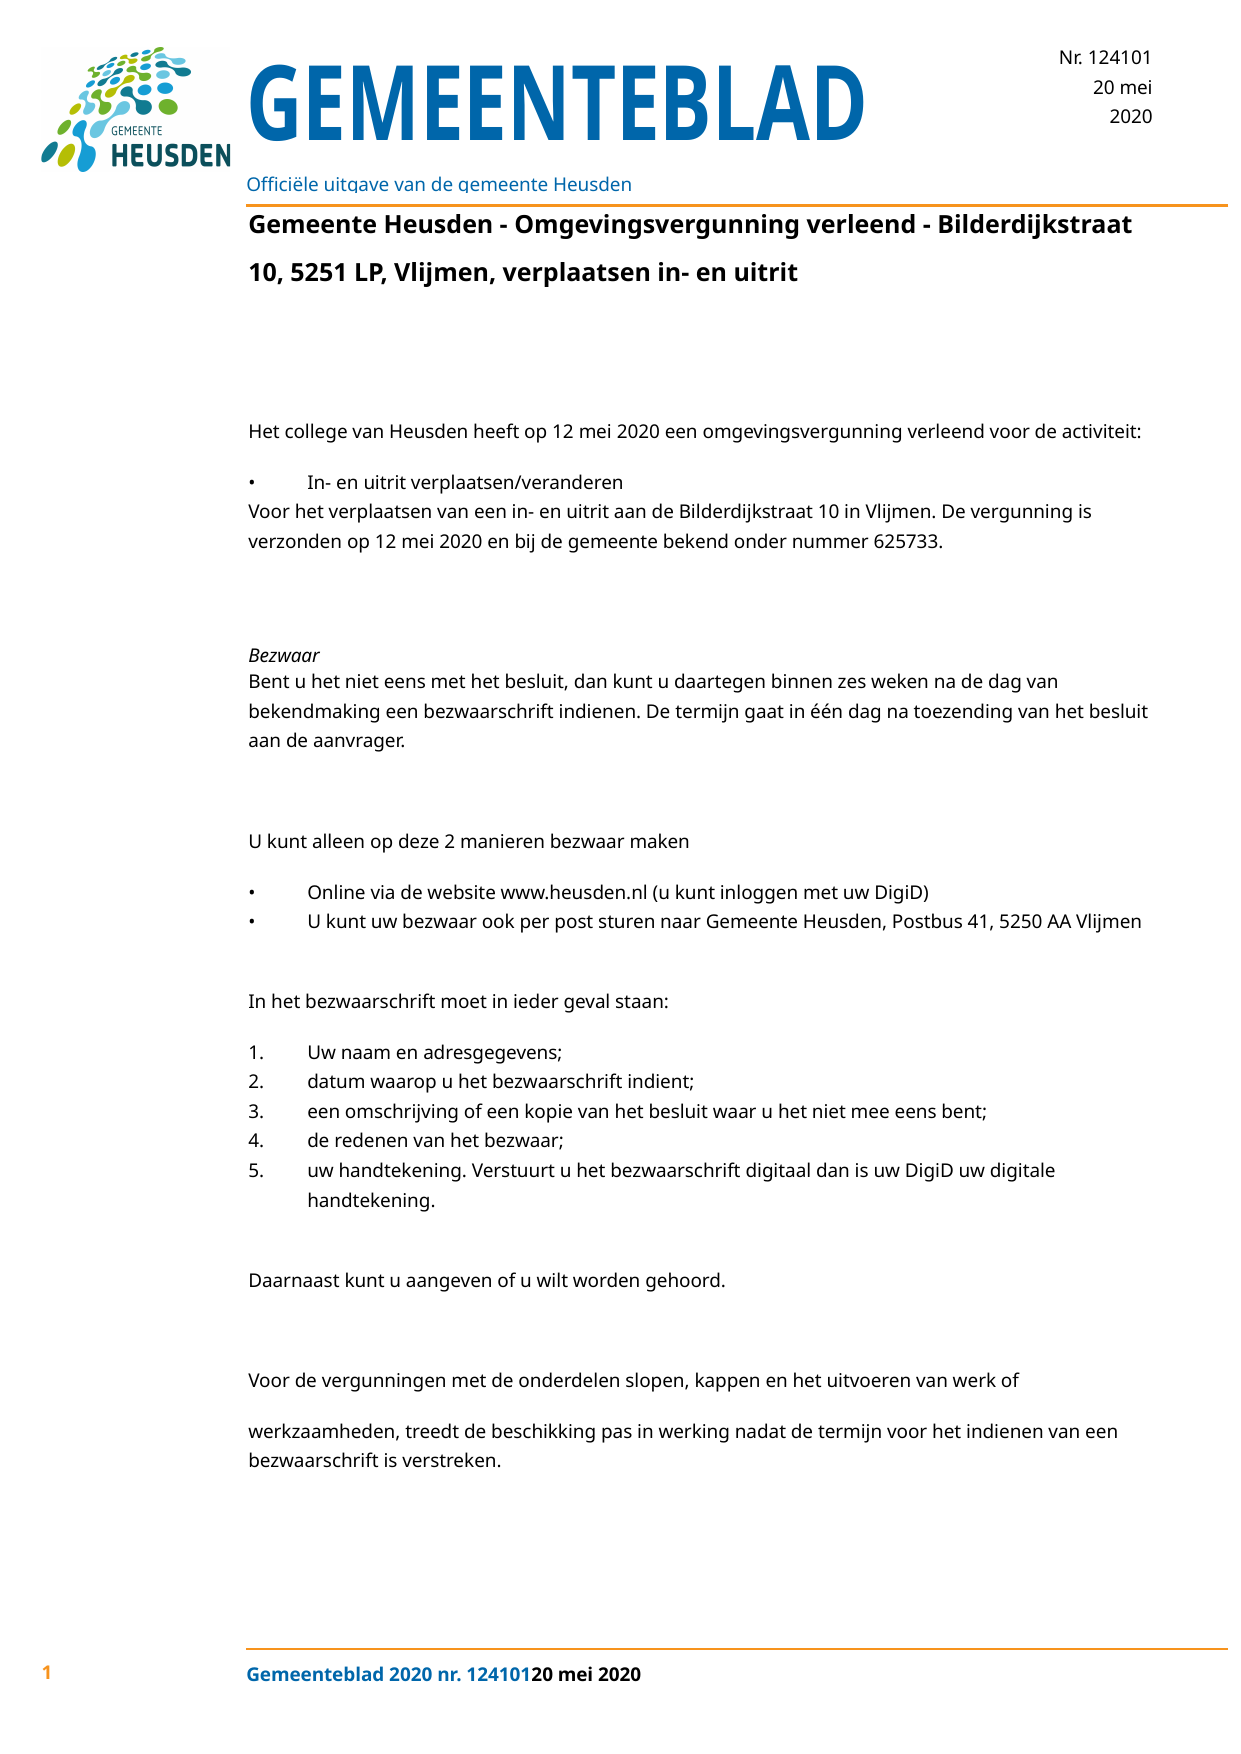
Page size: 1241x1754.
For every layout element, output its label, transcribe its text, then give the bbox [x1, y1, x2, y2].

text Gemeente Heusden - Omgevingsvergunning verleend - Bilderdijkstraat 10, 5251 LP, Vlijmen, verplaatsen in- en uitrit [248, 207, 1152, 288]
text Bent u het niet eens met het besluit, dan kunt u daartegen binnen zes weken na de dag van bekendmaking een bezwaarschrift indienen. De termijn gaat in één dag na toezending van het besluit aan de aanvrager. [248, 668, 1152, 753]
list Online via de website www.heusden.nl (u kunt inloggen met uw DigiD) [248, 879, 1152, 904]
text Voor de vergunningen met de onderdelen slopen, kappen en het uitvoeren van werk of [248, 1368, 1152, 1393]
text werkzaamheden, treedt de beschikking pas in werking nadat de termijn voor het indienen van een bezwaarschrift is verstreken. [248, 1418, 1152, 1473]
text U kunt alleen op deze 2 manieren bezwaar maken [248, 828, 1152, 854]
text Daarnaast kunt u aangeven of u wilt worden gehoord. [248, 1267, 1152, 1292]
picture [41, 47, 231, 172]
text Voor het verplaatsen van een in- en uitrit aan de Bilderdijkstraat 10 in Vlijmen. De vergunning is verzonden op 12 mei 2020 en bij de gemeente bekend onder nummer 625733. [248, 499, 1152, 554]
list de redenen van het bezwaar; [248, 1128, 1152, 1153]
list een omschrijving of een kopie van het besluit waar u het niet mee eens bent; [248, 1098, 1152, 1124]
list U kunt uw bezwaar ook per post sturen naar Gemeente Heusden, Postbus 41, 5250 AA Vlijmen [248, 908, 1152, 934]
text Bezwaar [248, 643, 1152, 668]
list In- en uitrit verplaatsen/veranderen [248, 469, 1152, 495]
text In het bezwaarschrift moet in ieder geval staan: [248, 988, 1152, 1014]
text Het college van Heusden heeft op 12 mei 2020 een omgevingsvergunning verleend voor de activiteit: [248, 419, 1152, 444]
list uw handtekening. Verstuurt u het bezwaarschrift digitaal dan is uw DigiD uw digitale handtekening. [248, 1157, 1152, 1212]
list Uw naam en adresgegevens; [248, 1039, 1152, 1064]
list datum waarop u het bezwaarschrift indient; [248, 1068, 1152, 1094]
